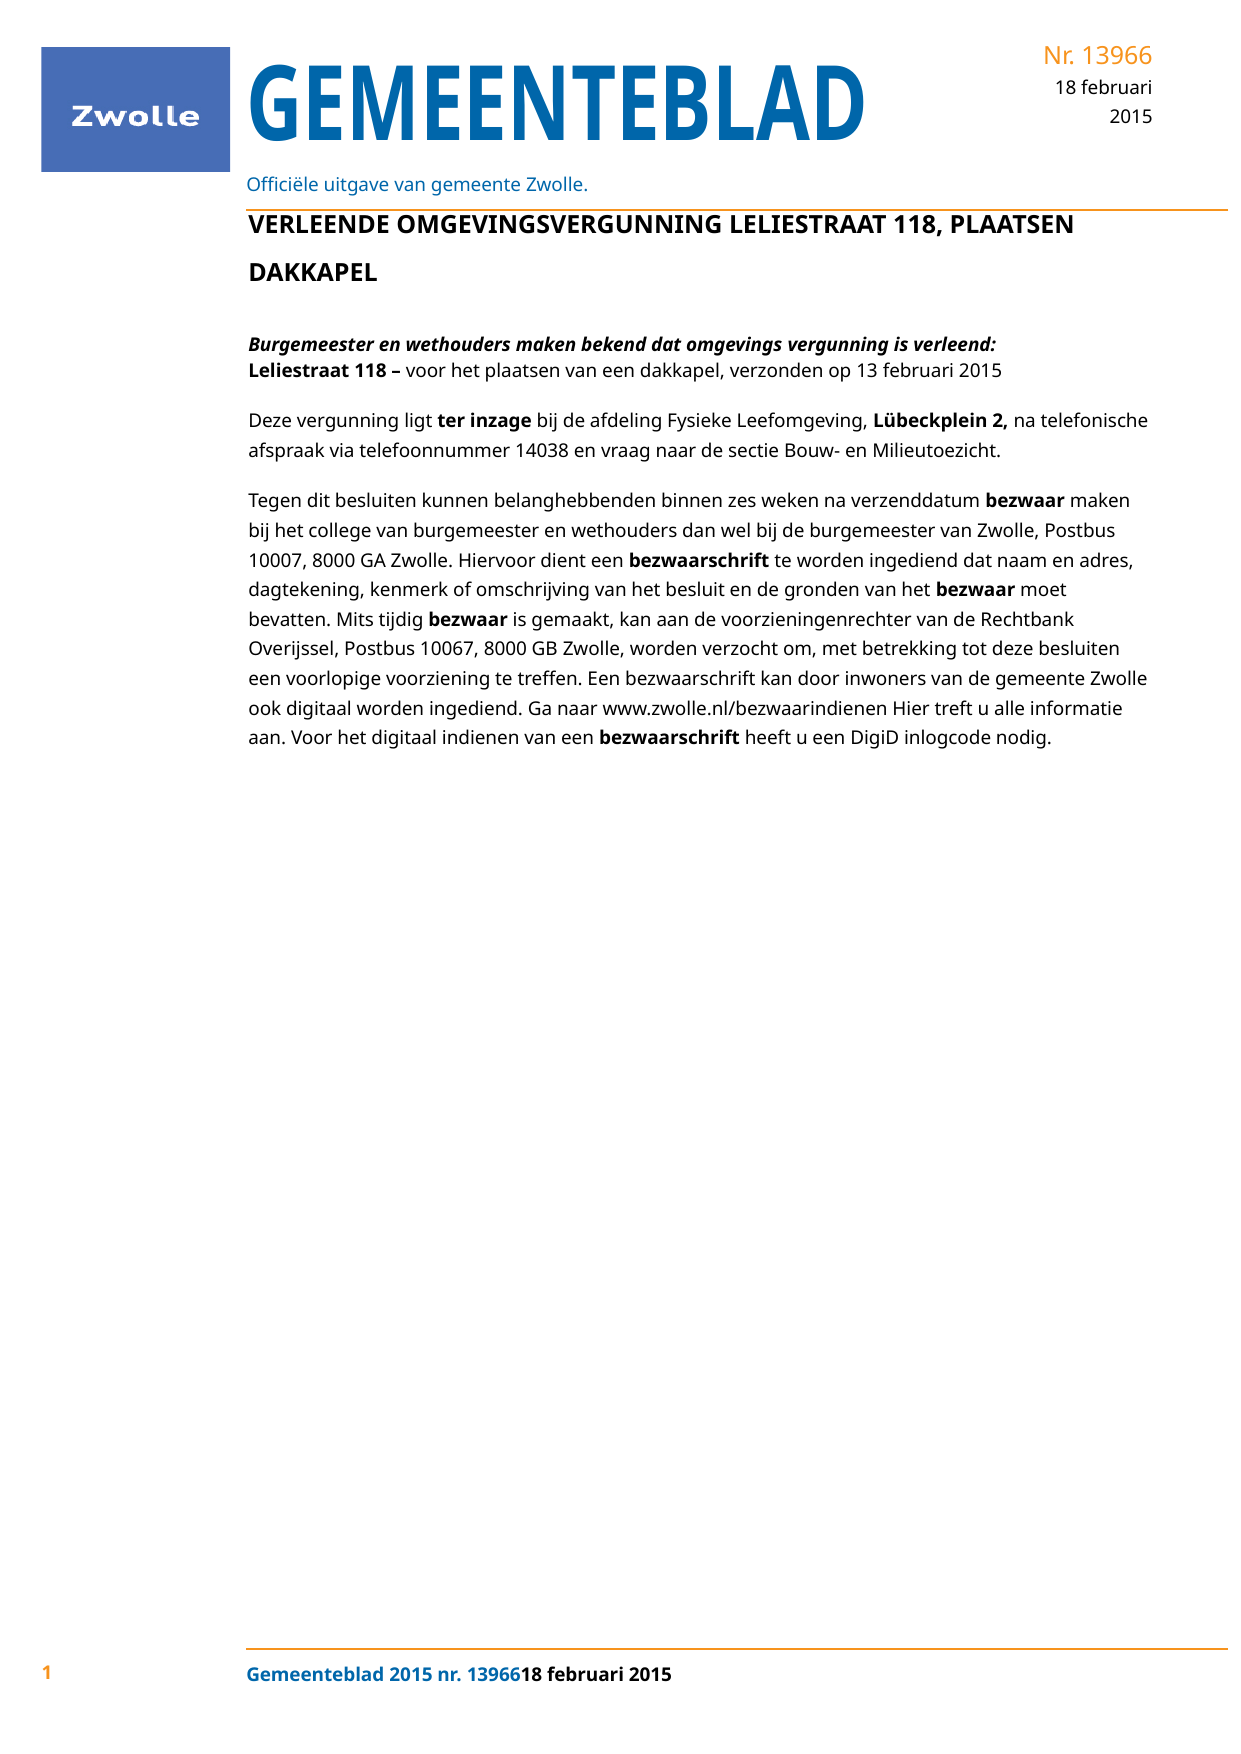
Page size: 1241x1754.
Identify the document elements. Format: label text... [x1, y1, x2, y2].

text Tegen dit besluiten kunnen belanghebbenden binnen zes weken na verzenddatum bezwaar maken bij het college van burgemeester en wethouders dan wel bij de burgemeester van Zwolle, Postbus 10007, 8000 GA Zwolle. Hiervoor dient een bezwaarschrift te worden ingediend dat naam en adres, dagtekening, kenmerk of omschrijving van het besluit en de gronden van het bezwaar moet bevatten. Mits tijdig bezwaar is gemaakt, kan aan de voorzieningenrechter van de Rechtbank Overijssel, Postbus 10067, 8000 GB Zwolle, worden verzocht om, met betrekking tot deze besluiten een voorlopige voorziening te treffen. Een bezwaarschrift kan door inwoners van de gemeente Zwolle ook digitaal worden ingediend. Ga naar www.zwolle.nl/bezwaarindienen Hier treft u alle informatie aan. Voor het digitaal indienen van een bezwaarschrift heeft u een DigiD inlogcode nodig. [248, 488, 1152, 750]
text VERLEENDE OMGEVINGSVERGUNNING LELIESTRAAT 118, PLAATSEN DAKKAPEL [248, 211, 1152, 288]
picture [41, 47, 231, 172]
text Leliestraat 118 – voor het plaatsen van een dakkapel, verzonden op 13 februari 2015 [248, 357, 1152, 383]
text Burgemeester en wethouders maken bekend dat omgevings vergunning is verleend: [248, 331, 1152, 357]
text Deze vergunning ligt ter inzage bij de afdeling Fysieke Leefomgeving, Lübeckplein 2, na telefonische afspraak via telefoonnummer 14038 en vraag naar de sectie Bouw- en Milieutoezicht. [248, 408, 1152, 463]
